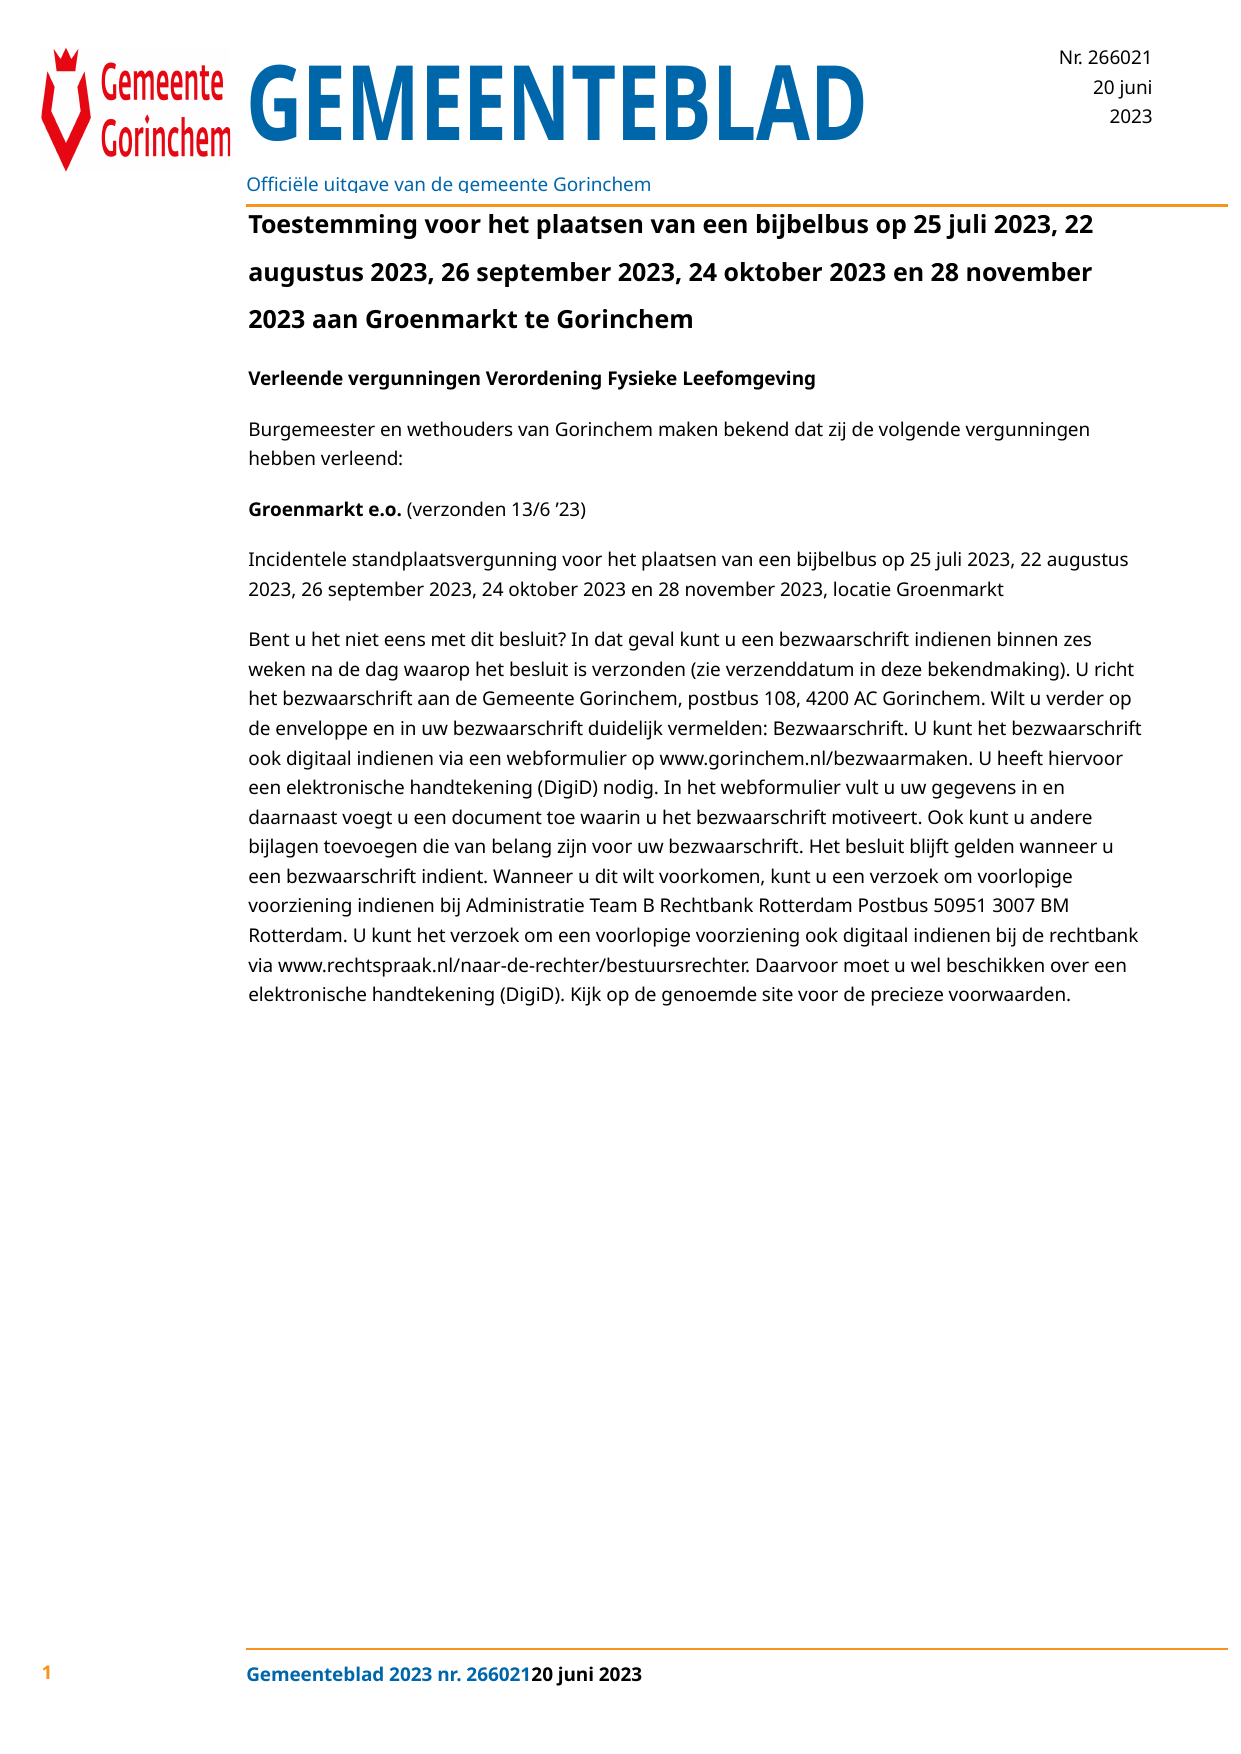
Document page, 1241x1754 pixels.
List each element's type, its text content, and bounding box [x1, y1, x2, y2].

text Burgemeester en wethouders van Gorinchem maken bekend dat zij de volgende vergunningen hebben verleend: [248, 416, 1152, 471]
text Incidentele standplaatsvergunning voor het plaatsen van een bijbelbus op 25 juli 2023, 22 augustus 2023, 26 september 2023, 24 oktober 2023 en 28 november 2023, locatie Groenmarkt [248, 546, 1152, 602]
text Verleende vergunningen Verordening Fysieke Leefomgeving [248, 366, 1152, 391]
text Groenmarkt e.o. (verzonden 13/6 ’23) [248, 496, 1152, 522]
text Toestemming voor het plaatsen van een bijbelbus op 25 juli 2023, 22 augustus 2023, 26 september 2023, 24 oktober 2023 en 28 november 2023 aan Groenmarkt te Gorinchem [248, 207, 1152, 336]
picture [41, 47, 231, 172]
text Bent u het niet eens met dit besluit? In dat geval kunt u een bezwaarschrift indienen binnen zes weken na de dag waarop het besluit is verzonden (zie verzenddatum in deze bekendmaking). U richt het bezwaarschrift aan de Gemeente Gorinchem, postbus 108, 4200 AC Gorinchem. Wilt u verder op de enveloppe en in uw bezwaarschrift duidelijk vermelden: Bezwaarschrift. U kunt het bezwaarschrift ook digitaal indienen via een webformulier op www.gorinchem.nl/bezwaarmaken. U heeft hiervoor een elektronische handtekening (DigiD) nodig. In het webformulier vult u uw gegevens in en daarnaast voegt u een document toe waarin u het bezwaarschrift motiveert. Ook kunt u andere bijlagen toevoegen die van belang zijn voor uw bezwaarschrift. Het besluit blijft gelden wanneer u een bezwaarschrift indient. Wanneer u dit wilt voorkomen, kunt u een verzoek om voorlopige voorziening indienen bij Administratie Team B Rechtbank Rotterdam Postbus 50951 3007 BM Rotterdam. U kunt het verzoek om een voorlopige voorziening ook digitaal indienen bij de rechtbank via www.rechtspraak.nl/naar-de-rechter/bestuursrechter. Daarvoor moet u wel beschikken over een elektronische handtekening (DigiD). Kijk op de genoemde site voor de precieze voorwaarden. [248, 626, 1152, 1007]
